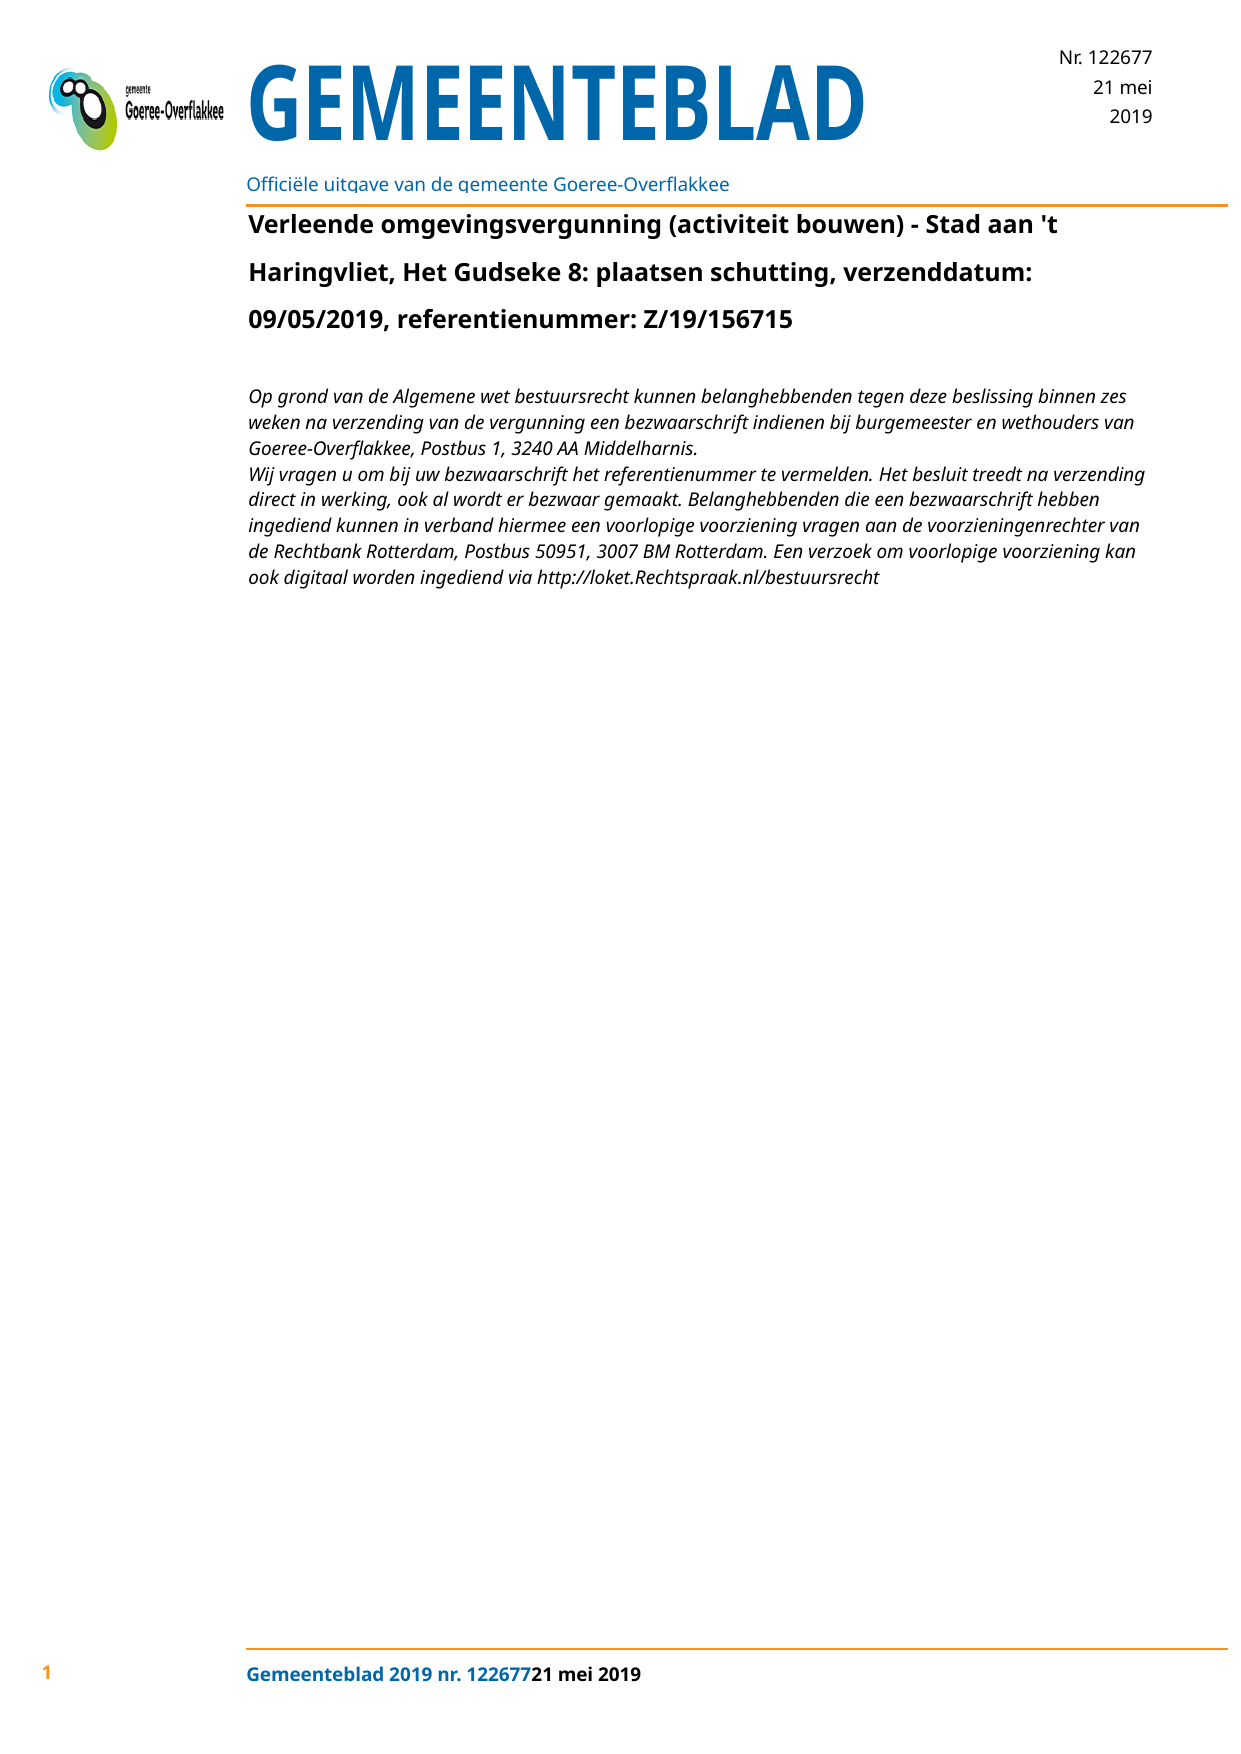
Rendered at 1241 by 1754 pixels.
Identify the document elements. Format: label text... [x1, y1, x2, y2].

text Op grond van de Algemene wet bestuursrecht kunnen belanghebbenden tegen deze beslissing binnen zes weken na verzending van de vergunning een bezwaarschrift indienen bij burgemeester en wethouders van Goeree-Overflakkee, Postbus 1, 3240 AA Middelharnis. [248, 384, 1152, 461]
text Verleende omgevingsvergunning (activiteit bouwen) - Stad aan 't Haringvliet, Het Gudseke 8: plaatsen schutting, verzenddatum: 09/05/2019, referentienummer: Z/19/156715 [248, 207, 1152, 336]
picture [41, 47, 231, 172]
text Wij vragen u om bij uw bezwaarschrift het referentienummer te vermelden. Het besluit treedt na verzending direct in werking, ook al wordt er bezwaar gemaakt. Belanghebbenden die een bezwaarschrift hebben ingediend kunnen in verband hiermee een voorlopige voorziening vragen aan de voorzieningenrechter van de Rechtbank Rotterdam, Postbus 50951, 3007 BM Rotterdam. Een verzoek om voorlopige voorziening kan ook digitaal worden ingediend via http://loket.Rechtspraak.nl/bestuursrecht [248, 461, 1152, 589]
